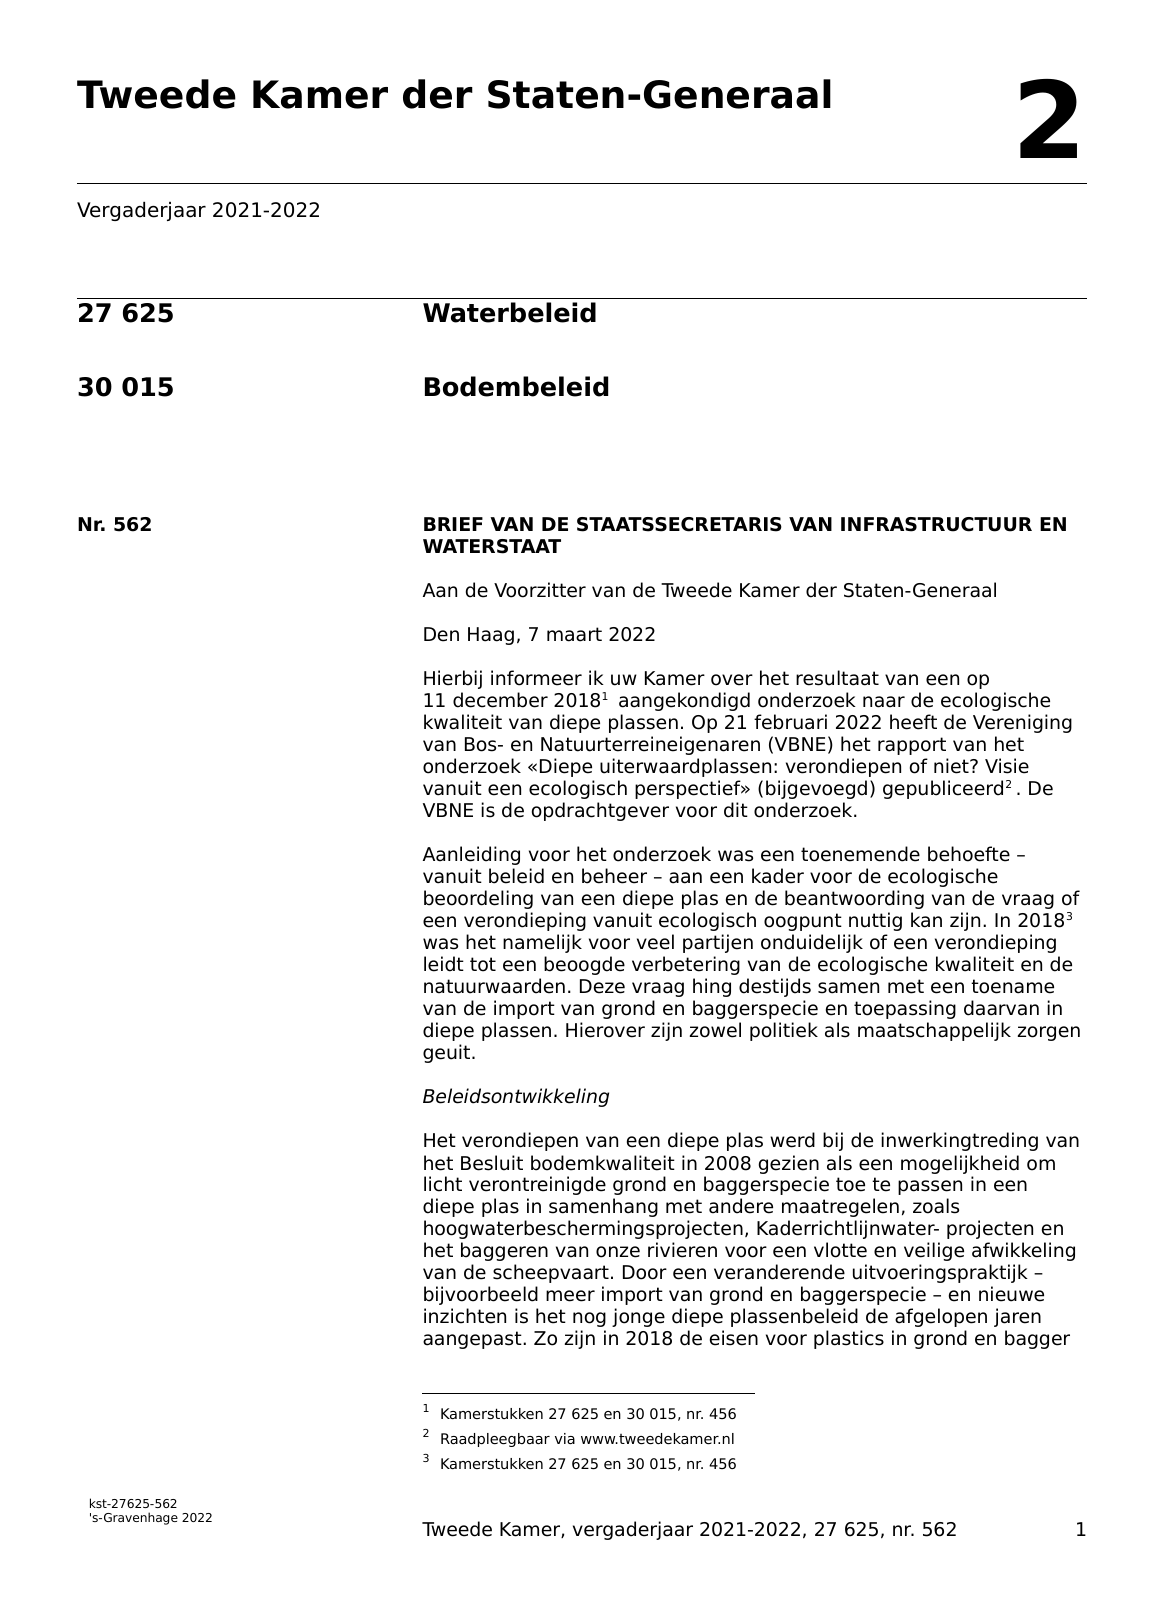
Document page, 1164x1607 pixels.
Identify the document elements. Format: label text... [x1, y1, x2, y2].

text 's-Gravenhage 2022 [88, 1511, 323, 1525]
subtitle Beleidsontwikkeling [422, 1086, 1087, 1108]
subtitle 30 015 Bodembeleid [77, 373, 1087, 403]
subtitle Nr. 562 BRIEF VAN DE STAATSSECRETARIS VAN INFRASTRUCTUUR EN WATERSTAAT [77, 514, 1087, 558]
table_header 2 [886, 59, 1087, 183]
text Den Haag, 7 maart 2022 [422, 624, 1087, 646]
text Kamerstukken 27 625 en 30 015, nr. 456 [422, 1452, 1087, 1474]
text Aan de Voorzitter van de Tweede Kamer der Staten-Generaal [422, 580, 1087, 602]
text Raadpleegbaar via www.tweedekamer.nl [422, 1427, 1087, 1449]
text kst-27625-562 [88, 1497, 323, 1511]
table_header Tweede Kamer der Staten-Generaal [77, 59, 886, 183]
text Hierbij informeer ik uw Kamer over het resultaat van een op 11 december 2018 aangekondigd onderzoek naar de ecologische kwaliteit van diepe plassen. Op 21 februari 2022 heeft de Vereniging van Bos- en Natuurterreineigenaren (VBNE) het rapport van het onderzoek «Diepe uiterwaardplassen: verondiepen of niet? Visie vanuit een ecologisch perspectief» (bijgevoegd) gepubliceerd. De VBNE is de opdrachtgever voor dit onderzoek. [422, 668, 1087, 822]
text Kamerstukken 27 625 en 30 015, nr. 456 [422, 1402, 1087, 1424]
table_cell Vergaderjaar 2021-2022 [77, 184, 1087, 298]
subtitle 27 625 Waterbeleid [77, 299, 1087, 329]
text Aanleiding voor het onderzoek was een toenemende behoefte – vanuit beleid en beheer – aan een kader voor de ecologische beoordeling van een diepe plas en de beantwoording van de vraag of een verondieping vanuit ecologisch oogpunt nuttig kan zijn. In 2018 was het namelijk voor veel partijen onduidelijk of een verondieping leidt tot een beoogde verbetering van de ecologische kwaliteit en de natuurwaarden. Deze vraag hing destijds samen met een toename van de import van grond en baggerspecie en toepassing daarvan in diepe plassen. Hierover zijn zowel politiek als maatschappelijk zorgen geuit. [422, 844, 1087, 1064]
text Het verondiepen van een diepe plas werd bij de inwerkingtreding van het Besluit bodemkwaliteit in 2008 gezien als een mogelijkheid om licht verontreinigde grond en baggerspecie toe te passen in een diepe plas in samenhang met andere maatregelen, zoals hoogwaterbeschermingsprojecten, Kaderrichtlijnwater- projecten en het baggeren van onze rivieren voor een vlotte en veilige afwikkeling van de scheepvaart. Door een veranderende uitvoeringspraktijk – bijvoorbeeld meer import van grond en baggerspecie – en nieuwe inzichten is het nog jonge diepe plassenbeleid de afgelopen jaren aangepast. Zo zijn in 2018 de eisen voor plastics in grond en bagger [422, 1130, 1087, 1350]
